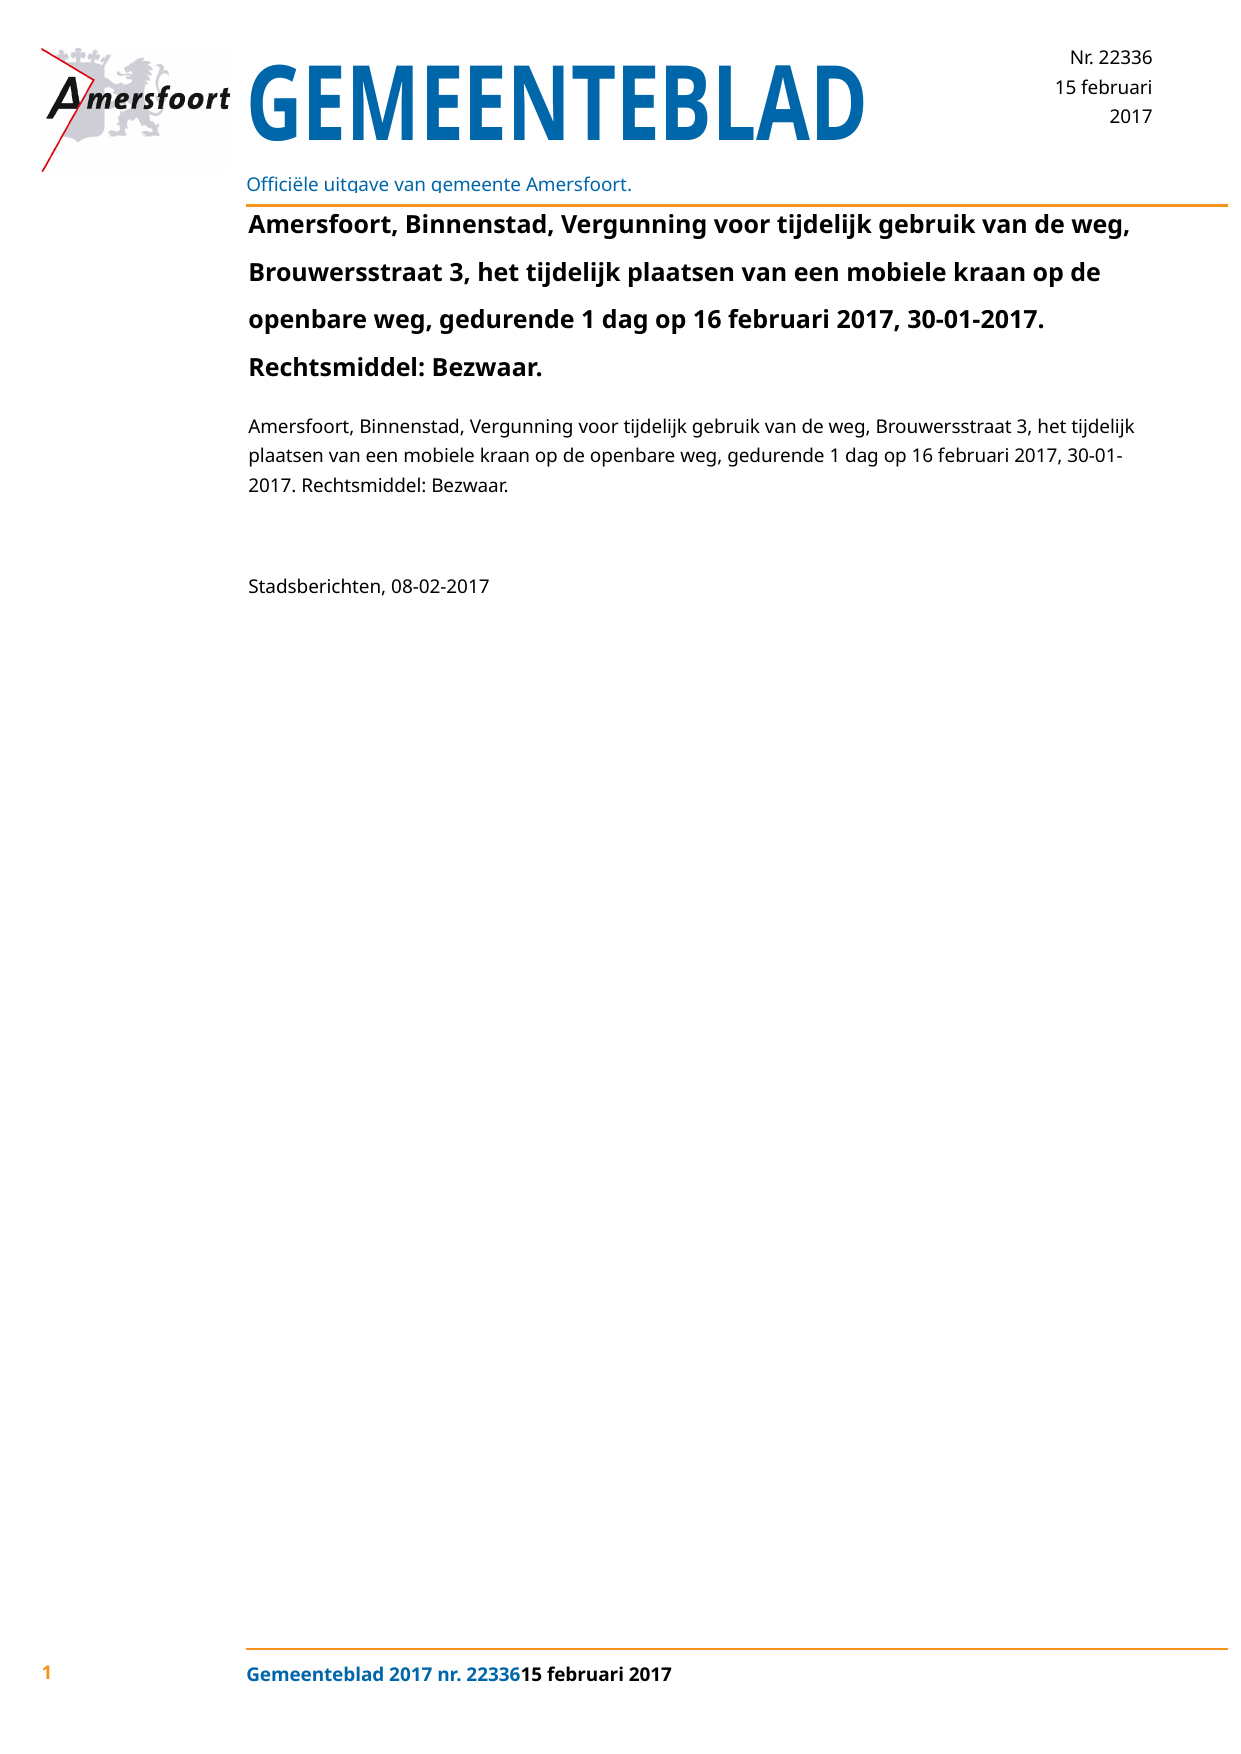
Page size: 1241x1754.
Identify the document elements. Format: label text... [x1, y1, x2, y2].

text Amersfoort, Binnenstad, Vergunning voor tijdelijk gebruik van de weg, Brouwersstraat 3, het tijdelijk plaatsen van een mobiele kraan op de openbare weg, gedurende 1 dag op 16 februari 2017, 30-01-2017. Rechtsmiddel: Bezwaar. [248, 207, 1152, 384]
picture [41, 47, 231, 172]
text Amersfoort, Binnenstad, Vergunning voor tijdelijk gebruik van de weg, Brouwersstraat 3, het tijdelijk plaatsen van een mobiele kraan op de openbare weg, gedurende 1 dag op 16 februari 2017, 30-01-2017. Rechtsmiddel: Bezwaar. [248, 413, 1152, 498]
text Stadsberichten, 08-02-2017 [248, 573, 1152, 599]
